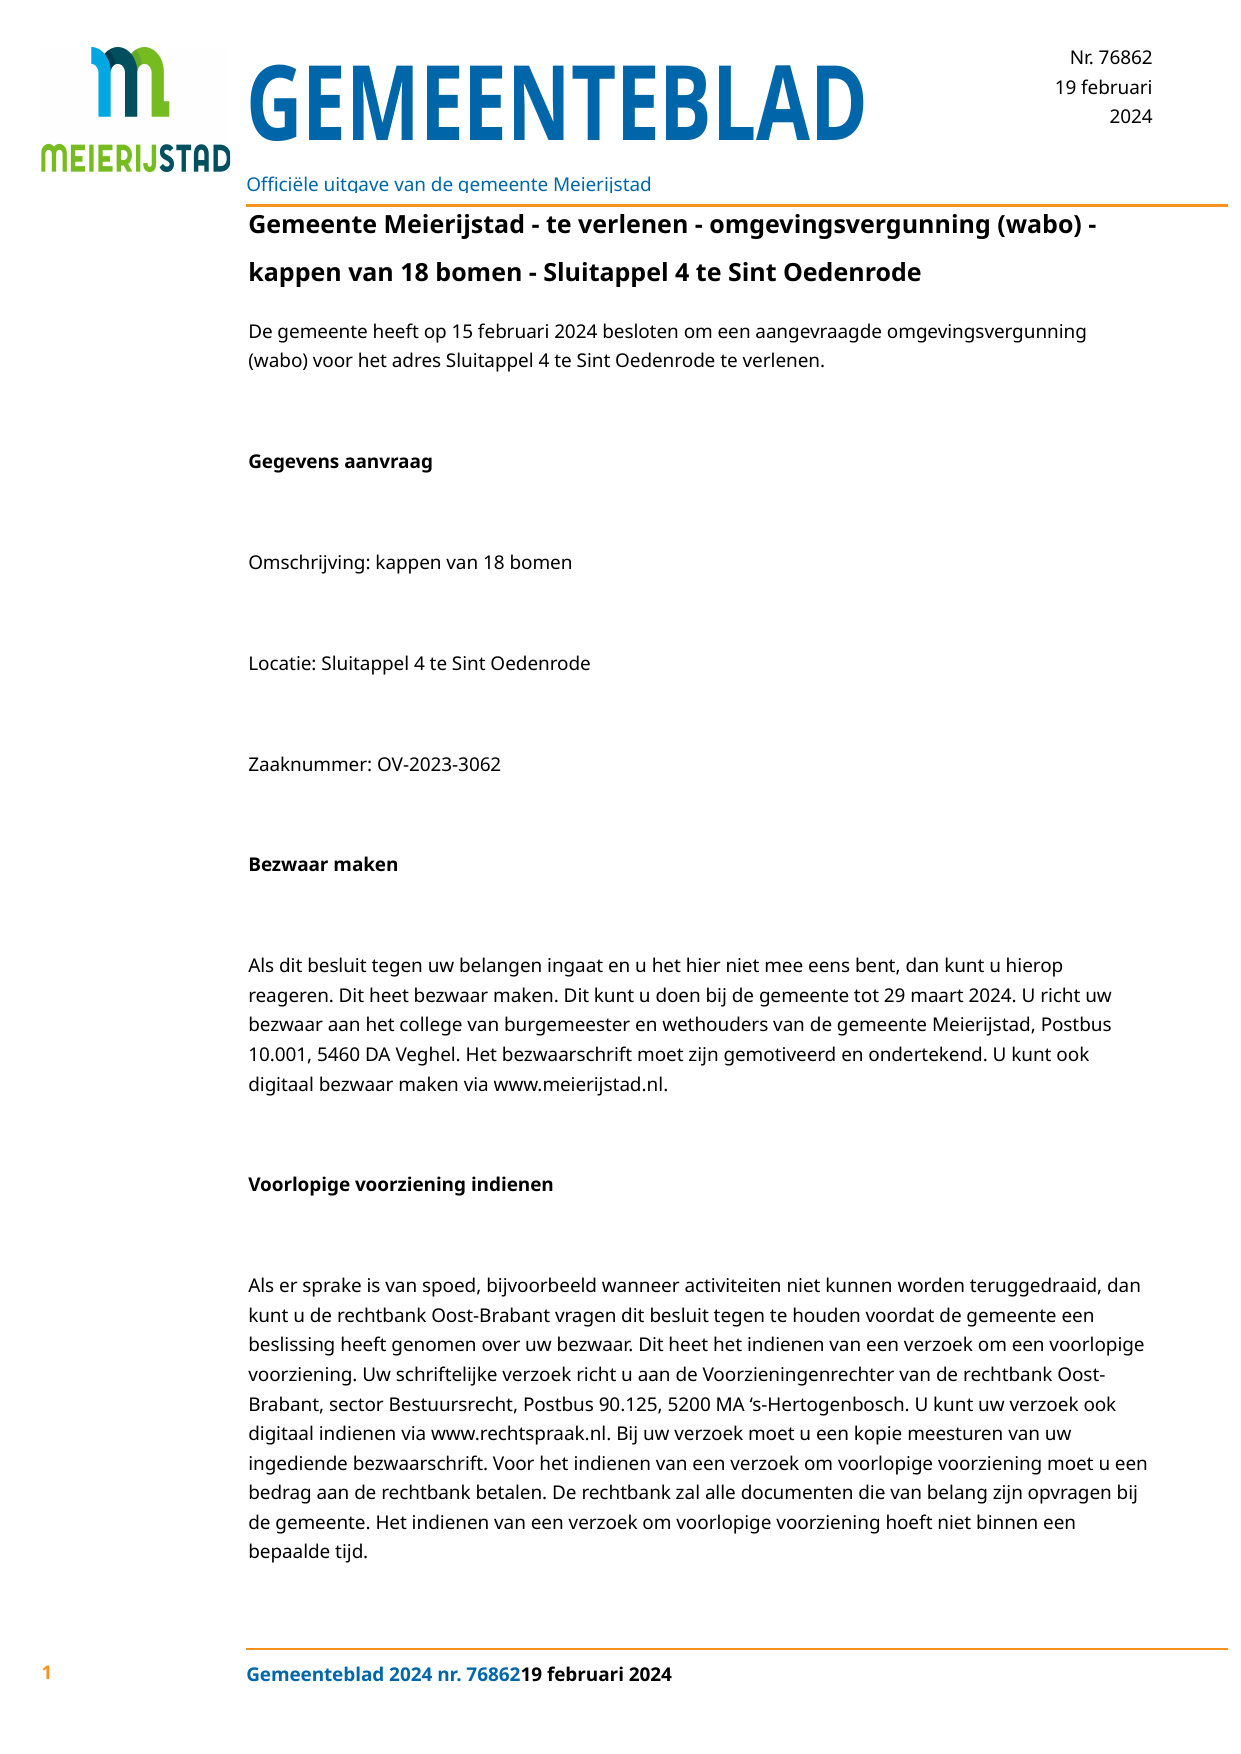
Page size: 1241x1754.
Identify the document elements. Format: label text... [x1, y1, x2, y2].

text Voorlopige voorziening indienen [248, 1172, 1152, 1197]
picture [41, 47, 231, 172]
text Bezwaar maken [248, 852, 1152, 877]
text De gemeente heeft op 15 februari 2024 besloten om een aangevraagde omgevingsvergunning (wabo) voor het adres Sluitappel 4 te Sint Oedenrode te verlenen. [248, 318, 1152, 373]
text Gemeente Meierijstad - te verlenen - omgevingsvergunning (wabo) - kappen van 18 bomen - Sluitappel 4 te Sint Oedenrode [248, 207, 1152, 288]
text Als er sprake is van spoed, bijvoorbeeld wanneer activiteiten niet kunnen worden teruggedraaid, dan kunt u de rechtbank Oost-Brabant vragen dit besluit tegen te houden voordat de gemeente een beslissing heeft genomen over uw bezwaar. Dit heet het indienen van een verzoek om een voorlopige voorziening. Uw schriftelijke verzoek richt u aan de Voorzieningenrechter van de rechtbank Oost-Brabant, sector Bestuursrecht, Postbus 90.125, 5200 MA ‘s-Hertogenbosch. U kunt uw verzoek ook digitaal indienen via www.rechtspraak.nl. Bij uw verzoek moet u een kopie meesturen van uw ingediende bezwaarschrift. Voor het indienen van een verzoek om voorlopige voorziening moet u een bedrag aan de rechtbank betalen. De rechtbank zal alle documenten die van belang zijn opvragen bij de gemeente. Het indienen van een verzoek om voorlopige voorziening hoeft niet binnen een bepaalde tijd. [248, 1272, 1152, 1564]
text Omschrijving: kappen van 18 bomen [248, 549, 1152, 575]
text Locatie: Sluitappel 4 te Sint Oedenrode [248, 650, 1152, 676]
text Als dit besluit tegen uw belangen ingaat en u het hier niet mee eens bent, dan kunt u hierop reageren. Dit heet bezwaar maken. Dit kunt u doen bij de gemeente tot 29 maart 2024. U richt uw bezwaar aan het college van burgemeester en wethouders van de gemeente Meierijstad, Postbus 10.001, 5460 DA Veghel. Het bezwaarschrift moet zijn gemotiveerd en ondertekend. U kunt ook digitaal bezwaar maken via www.meierijstad.nl. [248, 952, 1152, 1097]
text Zaaknummer: OV-2023-3062 [248, 751, 1152, 777]
text Gegevens aanvraag [248, 448, 1152, 474]
